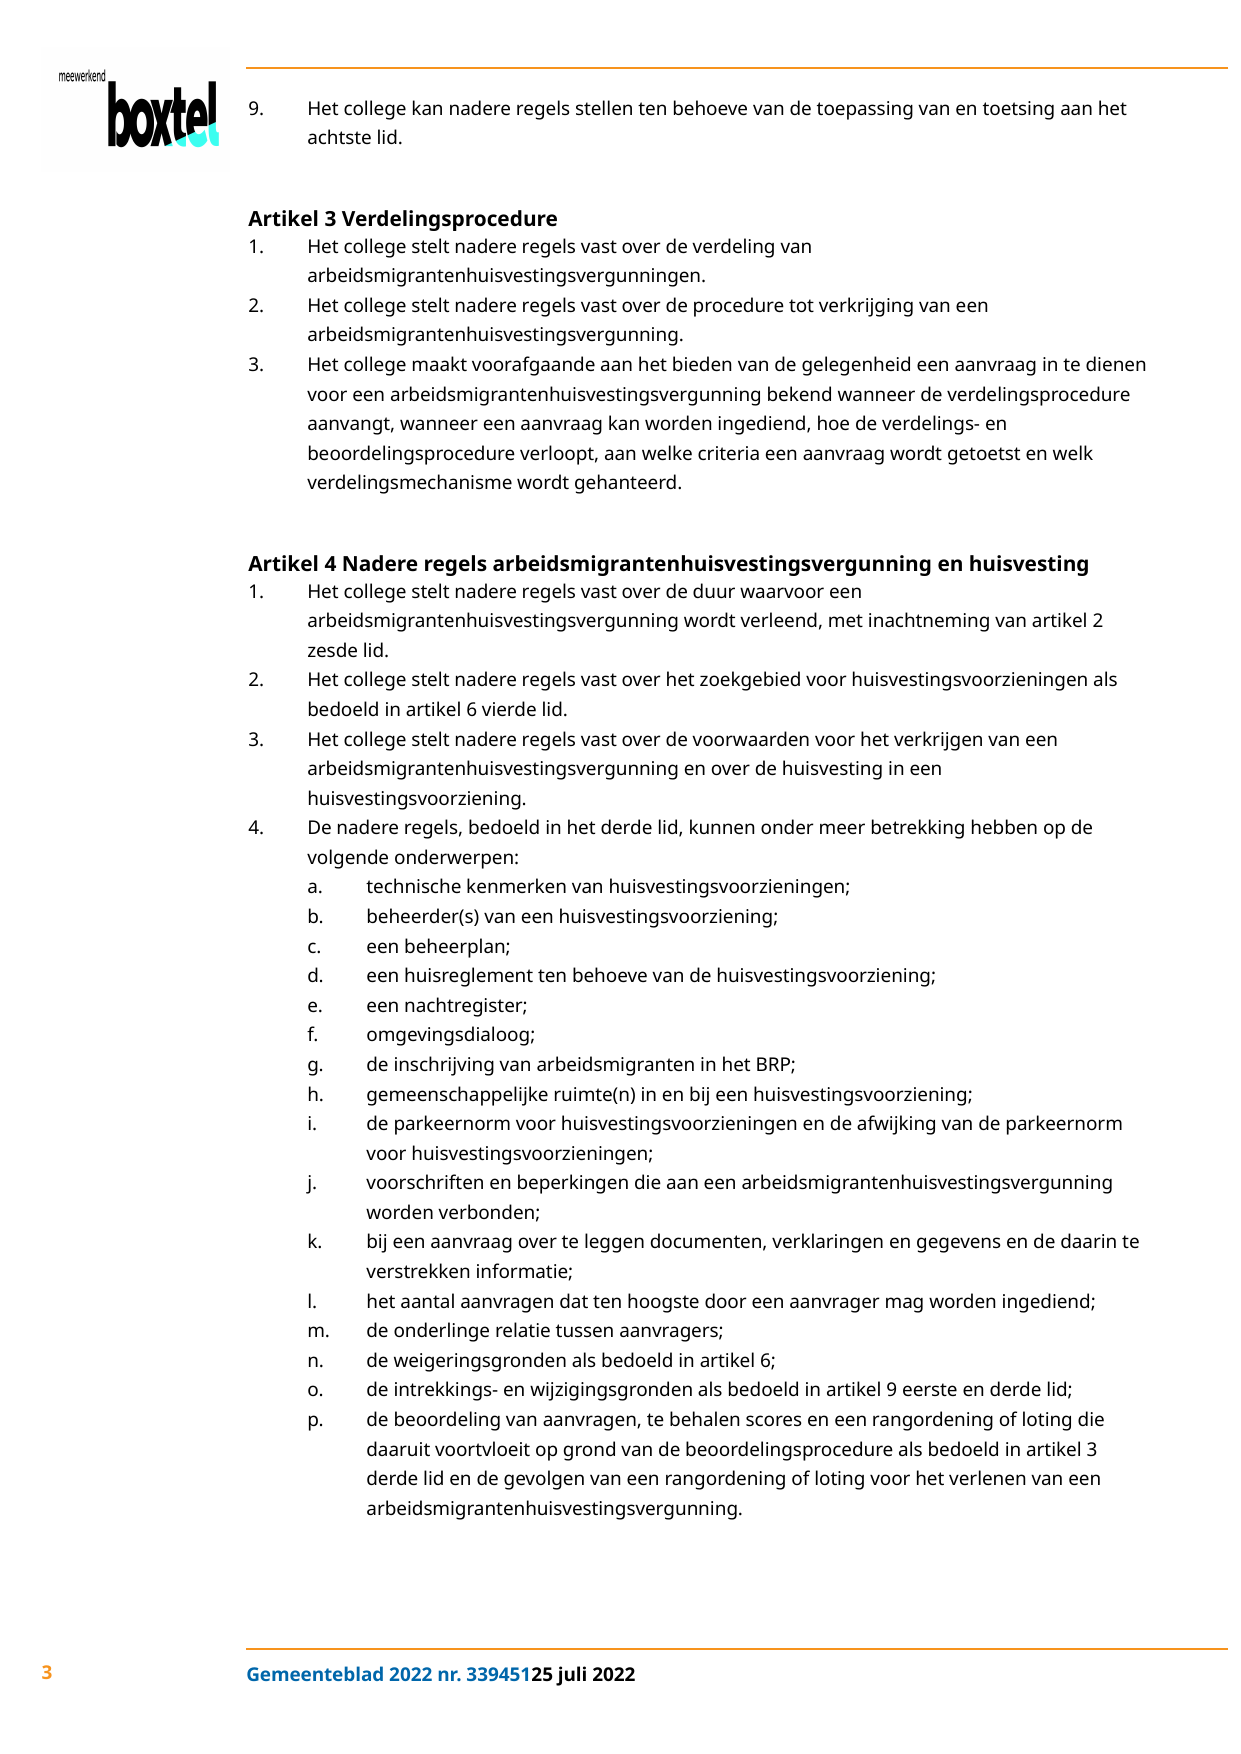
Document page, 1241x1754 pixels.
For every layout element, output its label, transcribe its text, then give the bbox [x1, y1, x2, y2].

list gemeenschappelijke ruimte(n) in en bij een huisvestingsvoorziening; [307, 1081, 1152, 1107]
list Het college maakt voorafgaande aan het bieden van de gelegenheid een aanvraag in te dienen voor een arbeidsmigrantenhuisvestingsvergunning bekend wanneer de verdelingsprocedure aanvangt, wanneer een aanvraag kan worden ingediend, hoe de verdelings- en beoordelingsprocedure verloopt, aan welke criteria een aanvraag wordt getoetst en welk verdelingsmechanisme wordt gehanteerd. [248, 351, 1152, 495]
list voorschriften en beperkingen die aan een arbeidsmigrantenhuisvestingsvergunning worden verbonden; [307, 1169, 1152, 1225]
list de parkeernorm voor huisvestingsvoorzieningen en de afwijking van de parkeernorm voor huisvestingsvoorzieningen; [307, 1110, 1152, 1166]
list beheerder(s) van een huisvestingsvoorziening; [307, 903, 1152, 929]
list bij een aanvraag over te leggen documenten, verklaringen en gegevens en de daarin te verstrekken informatie; [307, 1229, 1152, 1284]
list Het college kan nadere regels stellen ten behoeve van de toepassing van en toetsing aan het achtste lid. [248, 95, 1152, 150]
list Het college stelt nadere regels vast over het zoekgebied voor huisvestingsvoorzieningen als bedoeld in artikel 6 vierde lid. [248, 667, 1152, 722]
list Het college stelt nadere regels vast over de verdeling van arbeidsmigrantenhuisvestingsvergunningen. [248, 233, 1152, 288]
list de intrekkings- en wijzigingsgronden als bedoeld in artikel 9 eerste en derde lid; [307, 1377, 1152, 1402]
list omgevingsdialoog; [307, 1022, 1152, 1047]
list Het college stelt nadere regels vast over de voorwaarden voor het verkrijgen van een arbeidsmigrantenhuisvestingsvergunning en over de huisvesting in een huisvestingsvoorziening. [248, 726, 1152, 811]
picture [41, 47, 231, 172]
list Het college stelt nadere regels vast over de procedure tot verkrijging van een arbeidsmigrantenhuisvestingsvergunning. [248, 292, 1152, 347]
list technische kenmerken van huisvestingsvoorzieningen; [307, 874, 1152, 899]
list een beheerplan; [307, 933, 1152, 959]
list een huisreglement ten behoeve van de huisvestingsvoorziening; [307, 962, 1152, 988]
list het aantal aanvragen dat ten hoogste door een aanvrager mag worden ingediend; [307, 1288, 1152, 1314]
list De nadere regels, bedoeld in het derde lid, kunnen onder meer betrekking hebben op de volgende onderwerpen: [248, 814, 1152, 870]
list de onderlinge relatie tussen aanvragers; [307, 1317, 1152, 1343]
list de beoordeling van aanvragen, te behalen scores en een rangordening of loting die daaruit voortvloeit op grond van de beoordelingsprocedure als bedoeld in artikel 3 derde lid en de gevolgen van een rangordening of loting voor het verlenen van een arbeidsmigrantenhuisvestingsvergunning. [307, 1406, 1152, 1521]
list de inschrijving van arbeidsmigranten in het BRP; [307, 1051, 1152, 1077]
list de weigeringsgronden als bedoeld in artikel 6; [307, 1347, 1152, 1373]
text Artikel 3 Verdelingsprocedure [248, 204, 1152, 233]
list Het college stelt nadere regels vast over de duur waarvoor een arbeidsmigrantenhuisvestingsvergunning wordt verleend, met inachtneming van artikel 2 zesde lid. [248, 578, 1152, 663]
list een nachtregister; [307, 992, 1152, 1018]
text Artikel 4 Nadere regels arbeidsmigrantenhuisvestingsvergunning en huisvesting [248, 549, 1152, 578]
